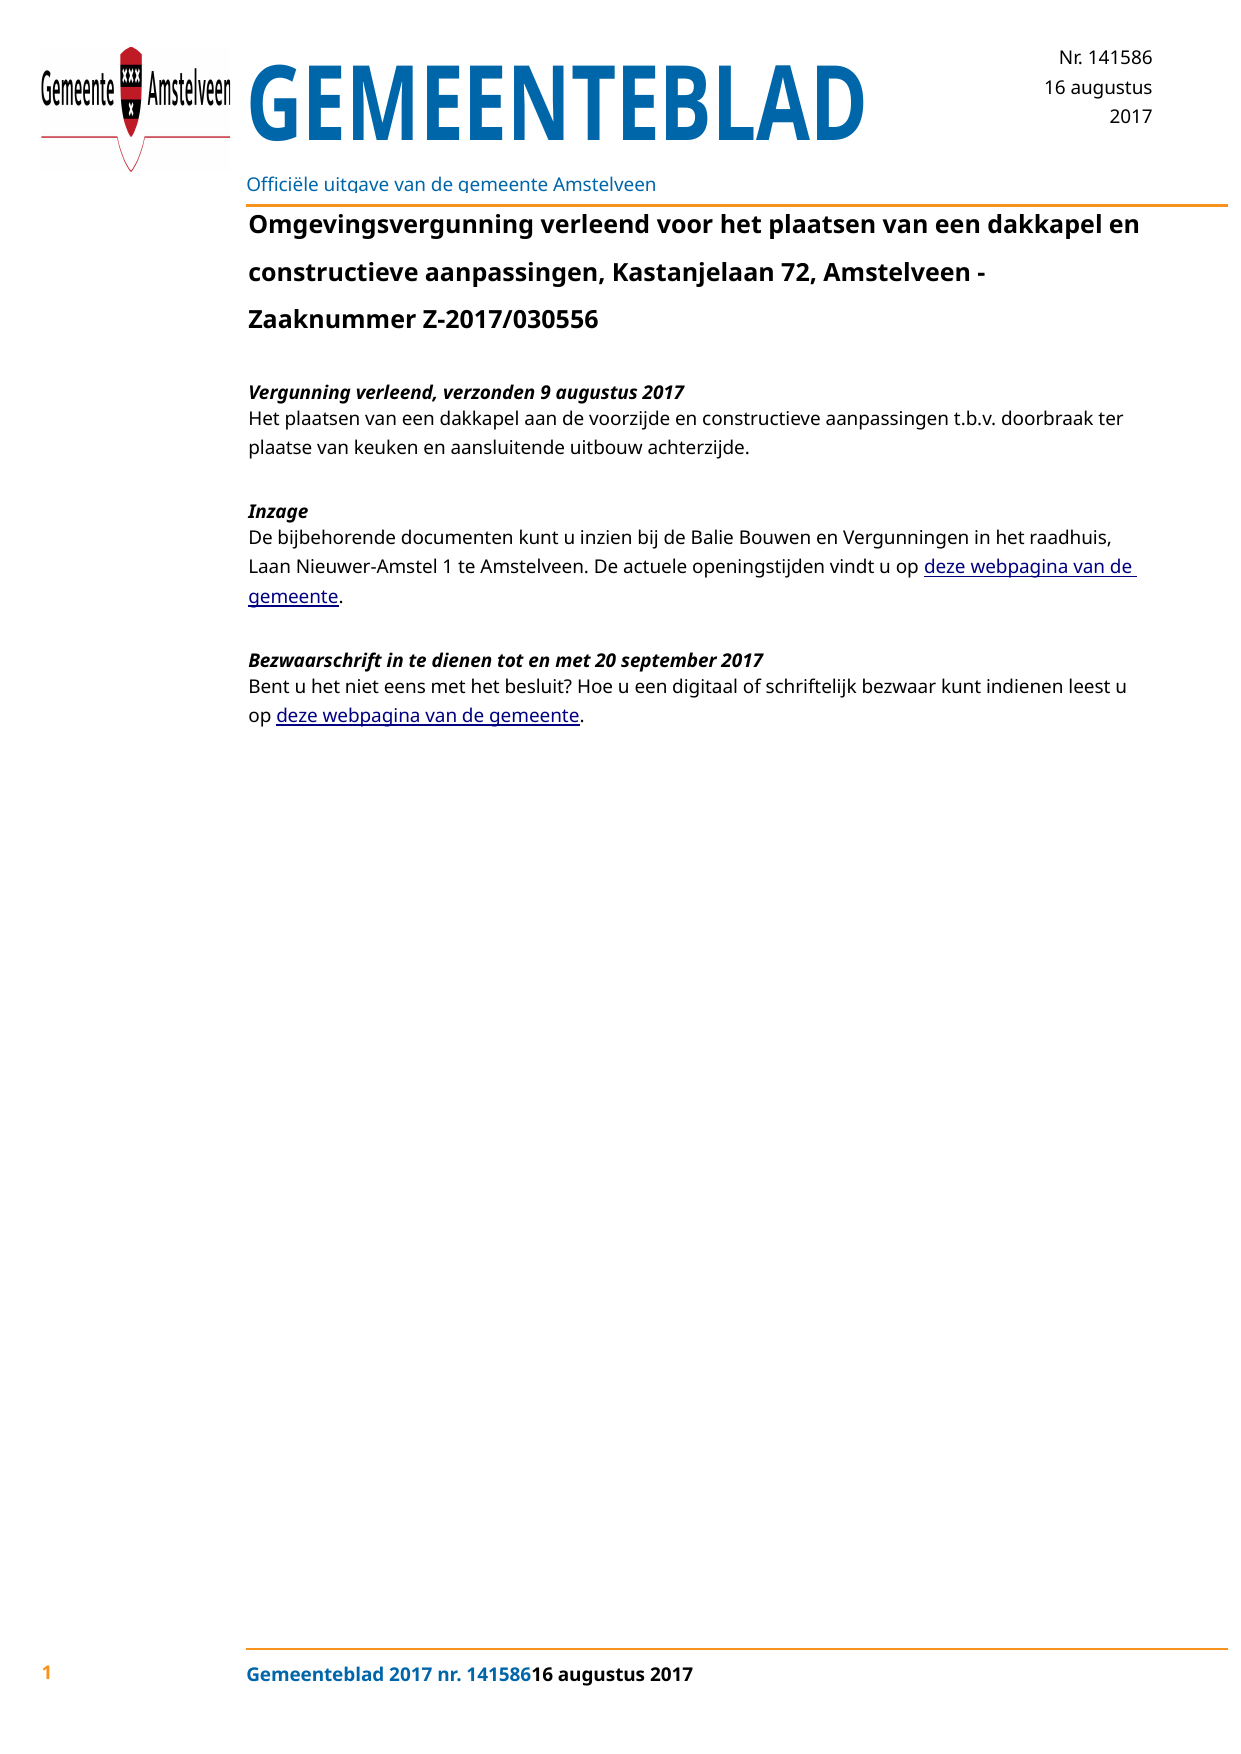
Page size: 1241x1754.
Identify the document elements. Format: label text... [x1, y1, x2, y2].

text Omgevingsvergunning verleend voor het plaatsen van een dakkapel en constructieve aanpassingen, Kastanjelaan 72, Amstelveen - Zaaknummer Z-2017/030556 [248, 207, 1152, 336]
picture [41, 47, 231, 172]
text Bezwaarschrift in te dienen tot en met 20 september 2017 [248, 647, 1152, 673]
text De bijbehorende documenten kunt u inzien bij de Balie Bouwen en Vergunningen in het raadhuis, Laan Nieuwer-Amstel 1 te Amstelveen. De actuele openingstijden vindt u op deze webpagina van de gemeente. [248, 524, 1152, 609]
text Het plaatsen van een dakkapel aan de voorzijde en constructieve aanpassingen t.b.v. doorbraak ter plaatse van keuken en aansluitende uitbouw achterzijde. [248, 405, 1152, 460]
text Bent u het niet eens met het besluit? Hoe u een digitaal of schriftelijk bezwaar kunt indienen leest u op deze webpagina van de gemeente. [248, 673, 1152, 728]
text Vergunning verleend, verzonden 9 augustus 2017 [248, 379, 1152, 405]
text Inzage [248, 498, 1152, 524]
